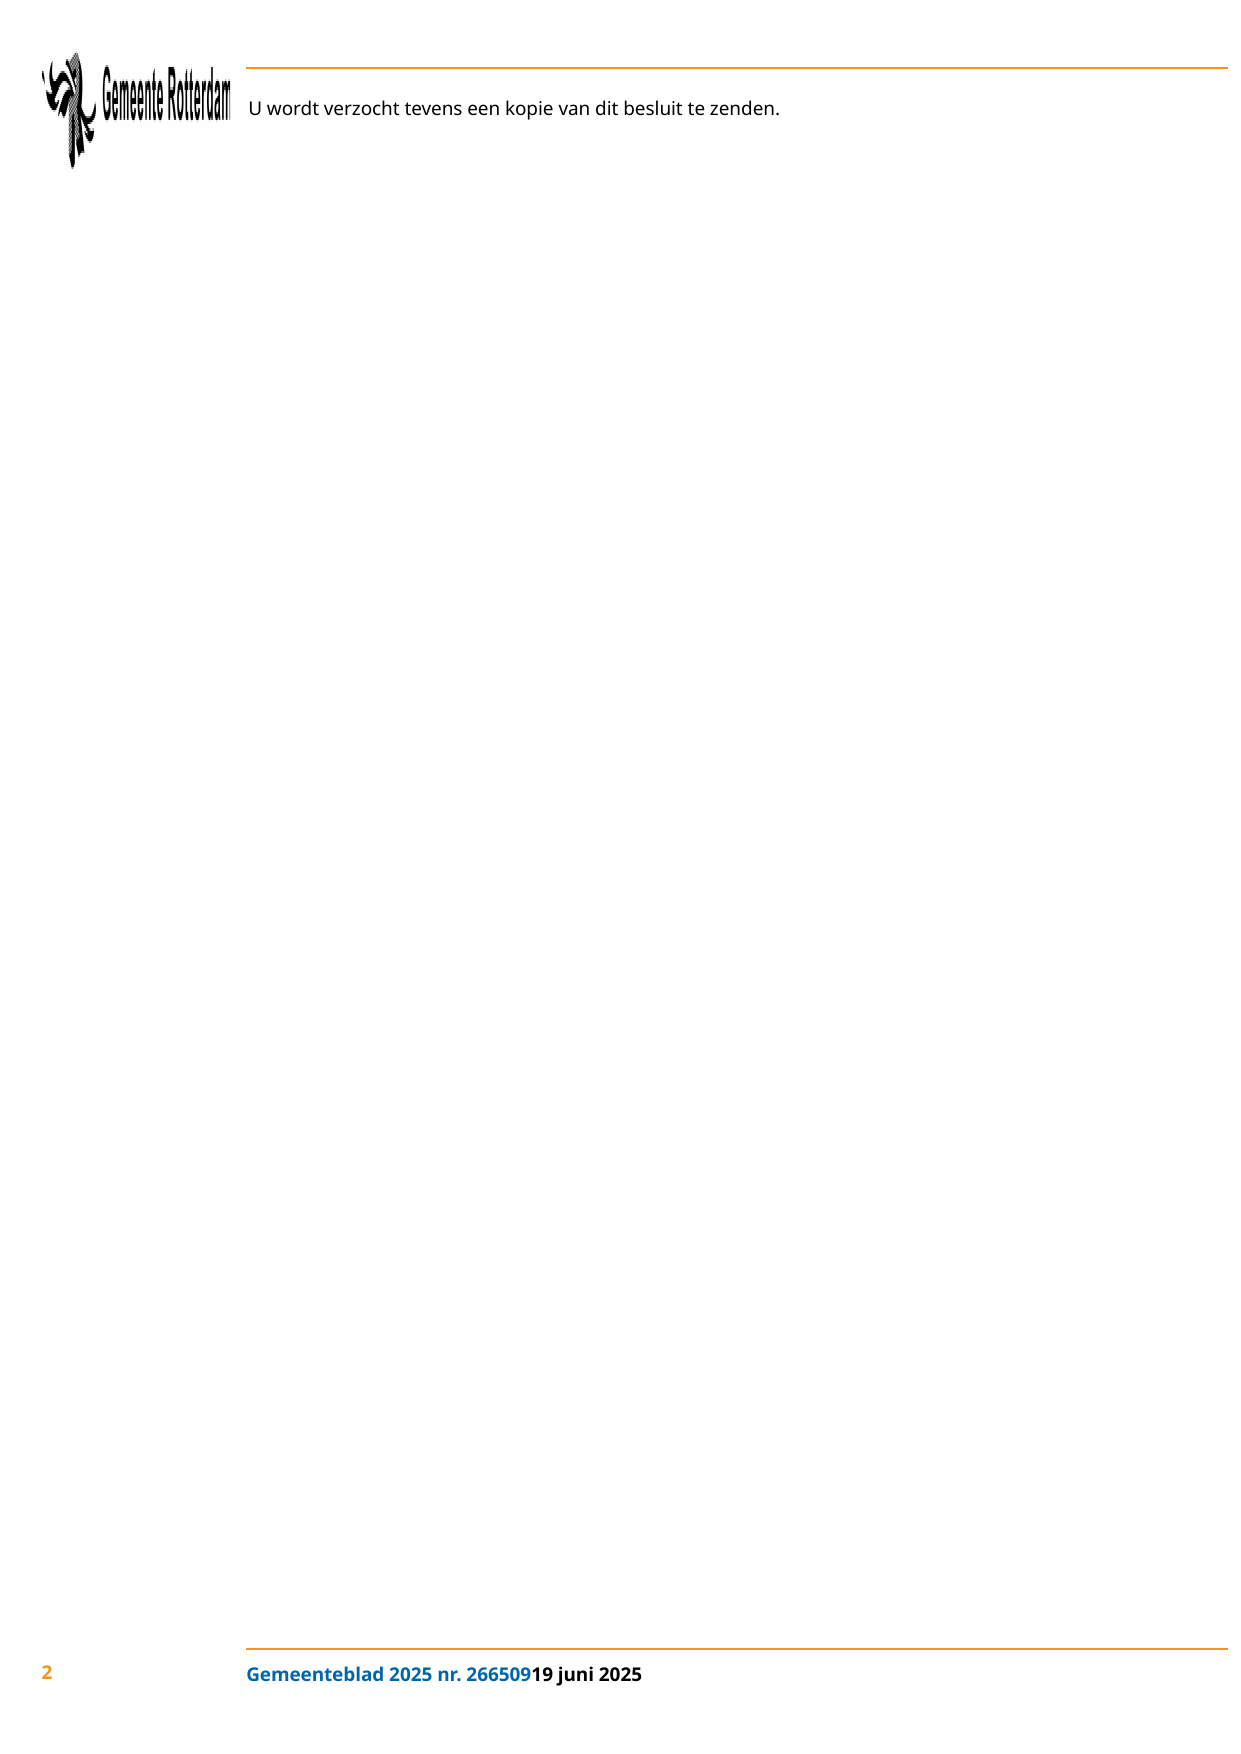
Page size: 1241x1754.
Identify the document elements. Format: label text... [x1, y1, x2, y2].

text U wordt verzocht tevens een kopie van dit besluit te zenden. [248, 95, 1152, 121]
picture [41, 47, 231, 172]
